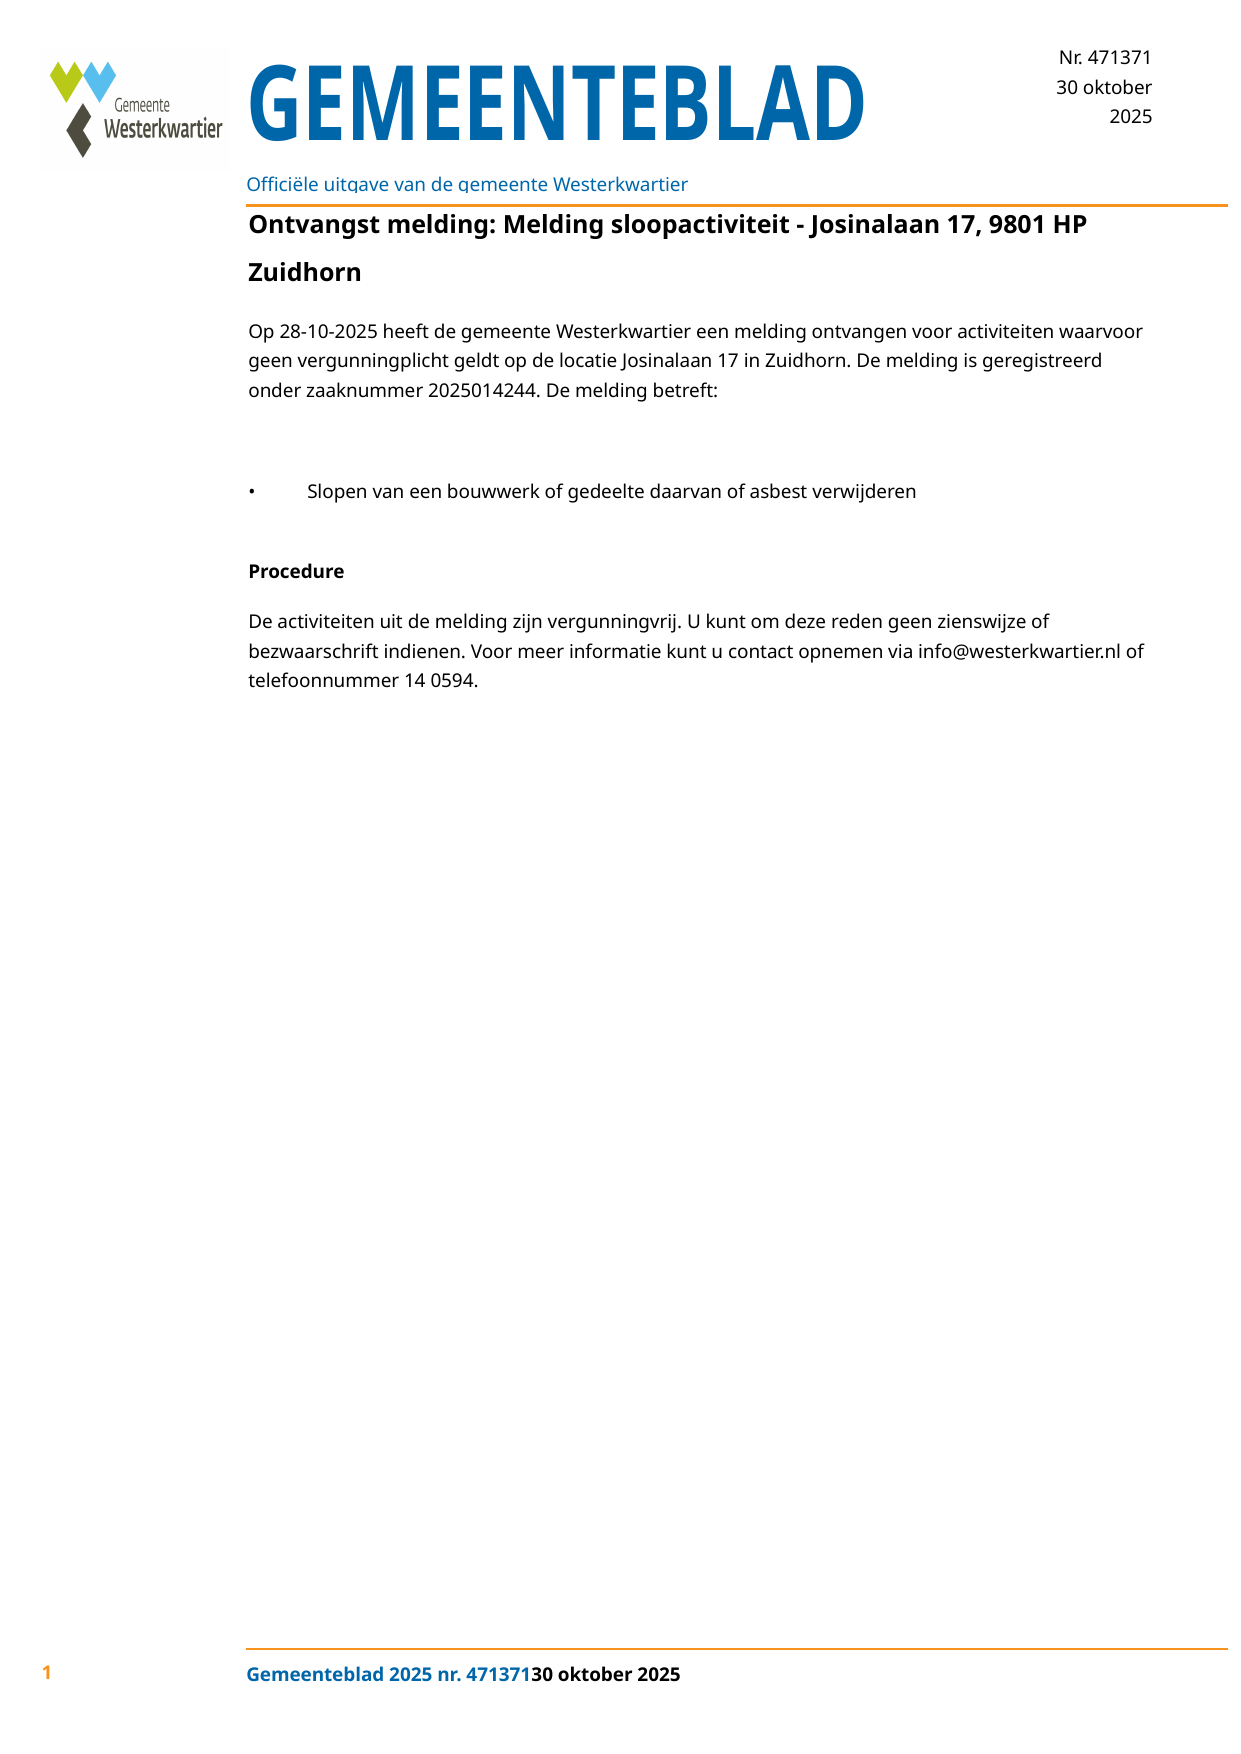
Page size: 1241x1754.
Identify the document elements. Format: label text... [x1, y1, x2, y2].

list Slopen van een bouwwerk of gedeelte daarvan of asbest verwijderen [248, 478, 1152, 504]
text Ontvangst melding: Melding sloopactiviteit - Josinalaan 17, 9801 HP Zuidhorn [248, 207, 1152, 288]
text Op 28-10-2025 heeft de gemeente Westerkwartier een melding ontvangen voor activiteiten waarvoor geen vergunningplicht geldt op de locatie Josinalaan 17 in Zuidhorn. De melding is geregistreerd onder zaaknummer 2025014244. De melding betreft: [248, 318, 1152, 403]
picture [41, 47, 231, 172]
text Procedure [248, 558, 1152, 584]
text De activiteiten uit de melding zijn vergunningvrij. U kunt om deze reden geen zienswijze of bezwaarschrift indienen. Voor meer informatie kunt u contact opnemen via info@westerkwartier.nl of telefoonnummer 14 0594. [248, 608, 1152, 693]
